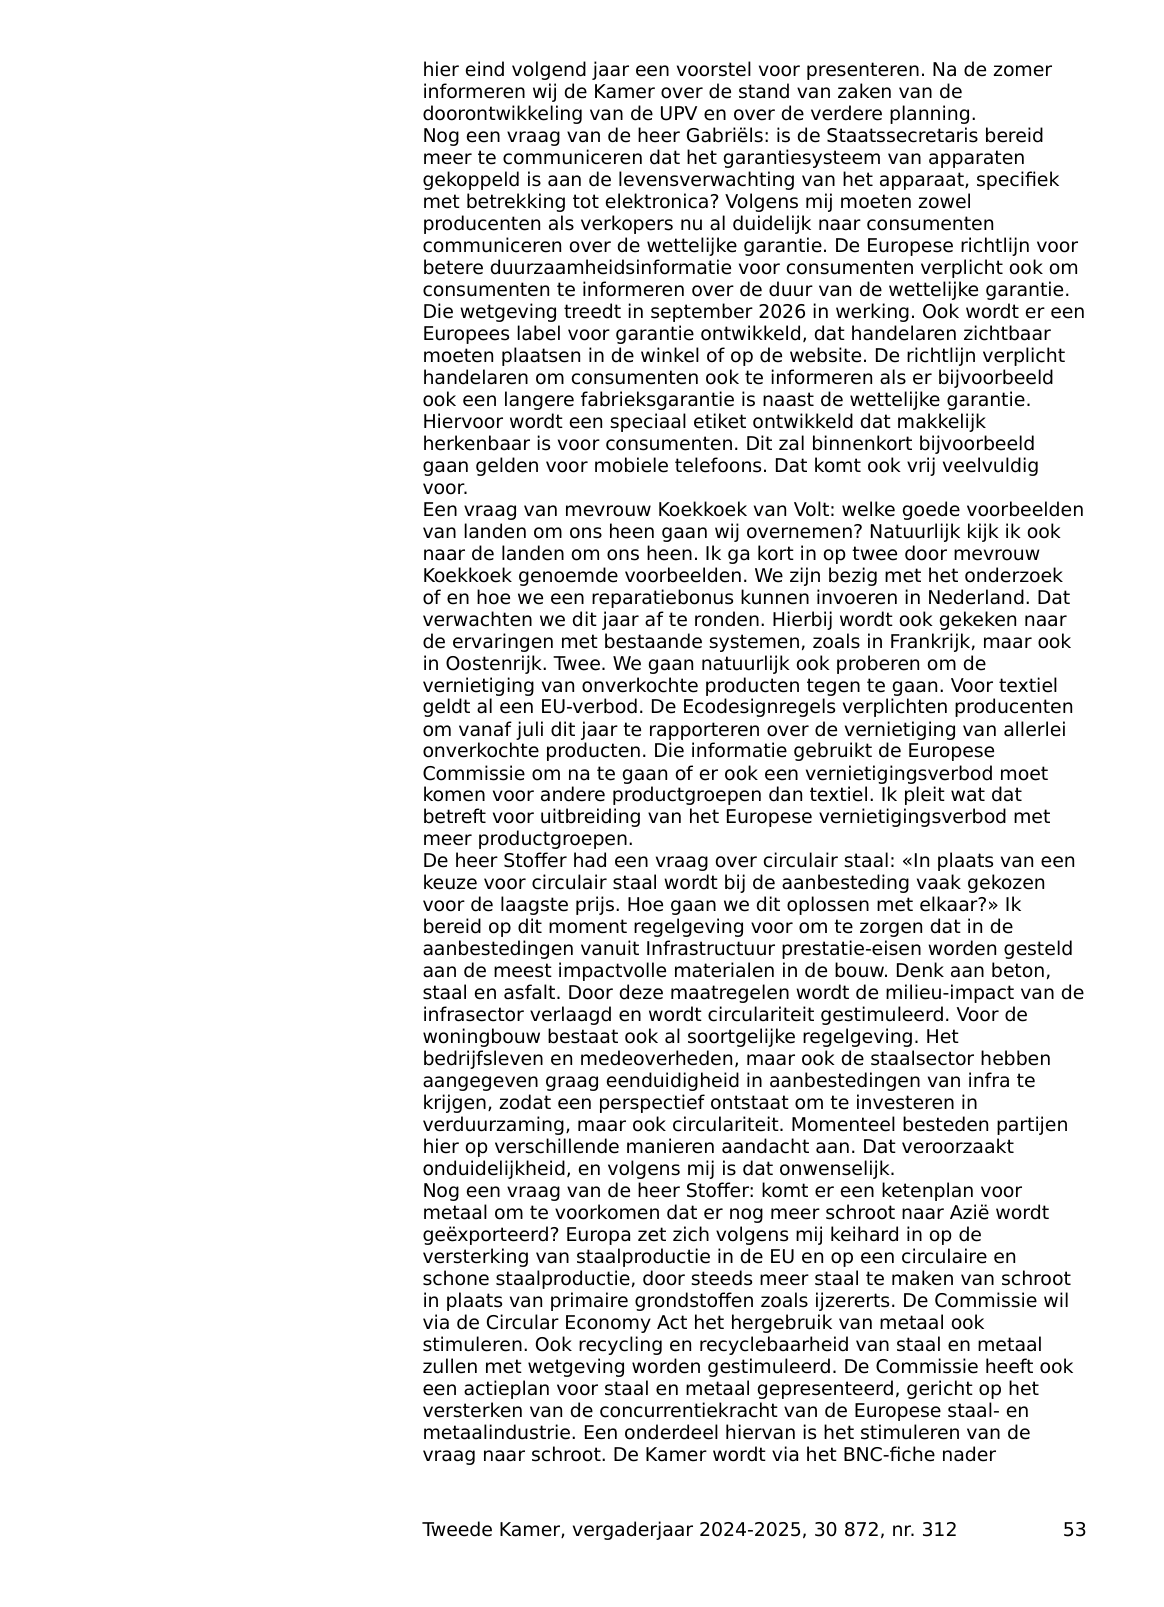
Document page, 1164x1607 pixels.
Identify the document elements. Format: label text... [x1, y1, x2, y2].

text Een vraag van mevrouw Koekkoek van Volt: welke goede voorbeelden van landen om ons heen gaan wij overnemen? Natuurlijk kijk ik ook naar de landen om ons heen. Ik ga kort in op twee door mevrouw Koekkoek genoemde voorbeelden. We zijn bezig met het onderzoek of en hoe we een reparatiebonus kunnen invoeren in Nederland. Dat verwachten we dit jaar af te ronden. Hierbij wordt ook gekeken naar de ervaringen met bestaande systemen, zoals in Frankrijk, maar ook in Oostenrijk. Twee. We gaan natuurlijk ook proberen om de vernietiging van onverkochte producten tegen te gaan. Voor textiel geldt al een EU-verbod. De Ecodesignregels verplichten producenten om vanaf juli dit jaar te rapporteren over de vernietiging van allerlei onverkochte producten. Die informatie gebruikt de Europese Commissie om na te gaan of er ook een vernietigingsverbod moet komen voor andere productgroepen dan textiel. Ik pleit wat dat betreft voor uitbreiding van het Europese vernietigingsverbod met meer productgroepen. [422, 499, 1087, 850]
text Nog een vraag van de heer Gabriëls: is de Staatssecretaris bereid meer te communiceren dat het garantiesysteem van apparaten gekoppeld is aan de levensverwachting van het apparaat, specifiek met betrekking tot elektronica? Volgens mij moeten zowel producenten als verkopers nu al duidelijk naar consumenten communiceren over de wettelijke garantie. De Europese richtlijn voor betere duurzaamheidsinformatie voor consumenten verplicht ook om consumenten te informeren over de duur van de wettelijke garantie. Die wetgeving treedt in september 2026 in werking. Ook wordt er een Europees label voor garantie ontwikkeld, dat handelaren zichtbaar moeten plaatsen in de winkel of op de website. De richtlijn verplicht handelaren om consumenten ook te informeren als er bijvoorbeeld ook een langere fabrieksgarantie is naast de wettelijke garantie. Hiervoor wordt een speciaal etiket ontwikkeld dat makkelijk herkenbaar is voor consumenten. Dit zal binnenkort bijvoorbeeld gaan gelden voor mobiele telefoons. Dat komt ook vrij veelvuldig voor. [422, 125, 1087, 499]
text Nog een vraag van de heer Stoffer: komt er een ketenplan voor metaal om te voorkomen dat er nog meer schroot naar Azië wordt geëxporteerd? Europa zet zich volgens mij keihard in op de versterking van staalproductie in de EU en op een circulaire en schone staalproductie, door steeds meer staal te maken van schroot in plaats van primaire grondstoffen zoals ijzererts. De Commissie wil via de Circular Economy Act het hergebruik van metaal ook stimuleren. Ook recycling en recyclebaarheid van staal en metaal zullen met wetgeving worden gestimuleerd. De Commissie heeft ook een actieplan voor staal en metaal gepresenteerd, gericht op het versterken van de concurrentiekracht van de Europese staal- en metaalindustrie. Een onderdeel hiervan is het stimuleren van de vraag naar schroot. De Kamer wordt via het BNC-fiche nader [422, 1180, 1087, 1466]
text hier eind volgend jaar een voorstel voor presenteren. Na de zomer informeren wij de Kamer over de stand van zaken van de doorontwikkeling van de UPV en over de verdere planning. [422, 59, 1087, 125]
text De heer Stoffer had een vraag over circulair staal: «In plaats van een keuze voor circulair staal wordt bij de aanbesteding vaak gekozen voor de laagste prijs. Hoe gaan we dit oplossen met elkaar?» Ik bereid op dit moment regelgeving voor om te zorgen dat in de aanbestedingen vanuit Infrastructuur prestatie-eisen worden gesteld aan de meest impactvolle materialen in de bouw. Denk aan beton, staal en asfalt. Door deze maatregelen wordt de milieu-impact van de infrasector verlaagd en wordt circulariteit gestimuleerd. Voor de woningbouw bestaat ook al soortgelijke regelgeving. Het bedrijfsleven en medeoverheden, maar ook de staalsector hebben aangegeven graag eenduidigheid in aanbestedingen van infra te krijgen, zodat een perspectief ontstaat om te investeren in verduurzaming, maar ook circulariteit. Momenteel besteden partijen hier op verschillende manieren aandacht aan. Dat veroorzaakt onduidelijkheid, en volgens mij is dat onwenselijk. [422, 850, 1087, 1180]
